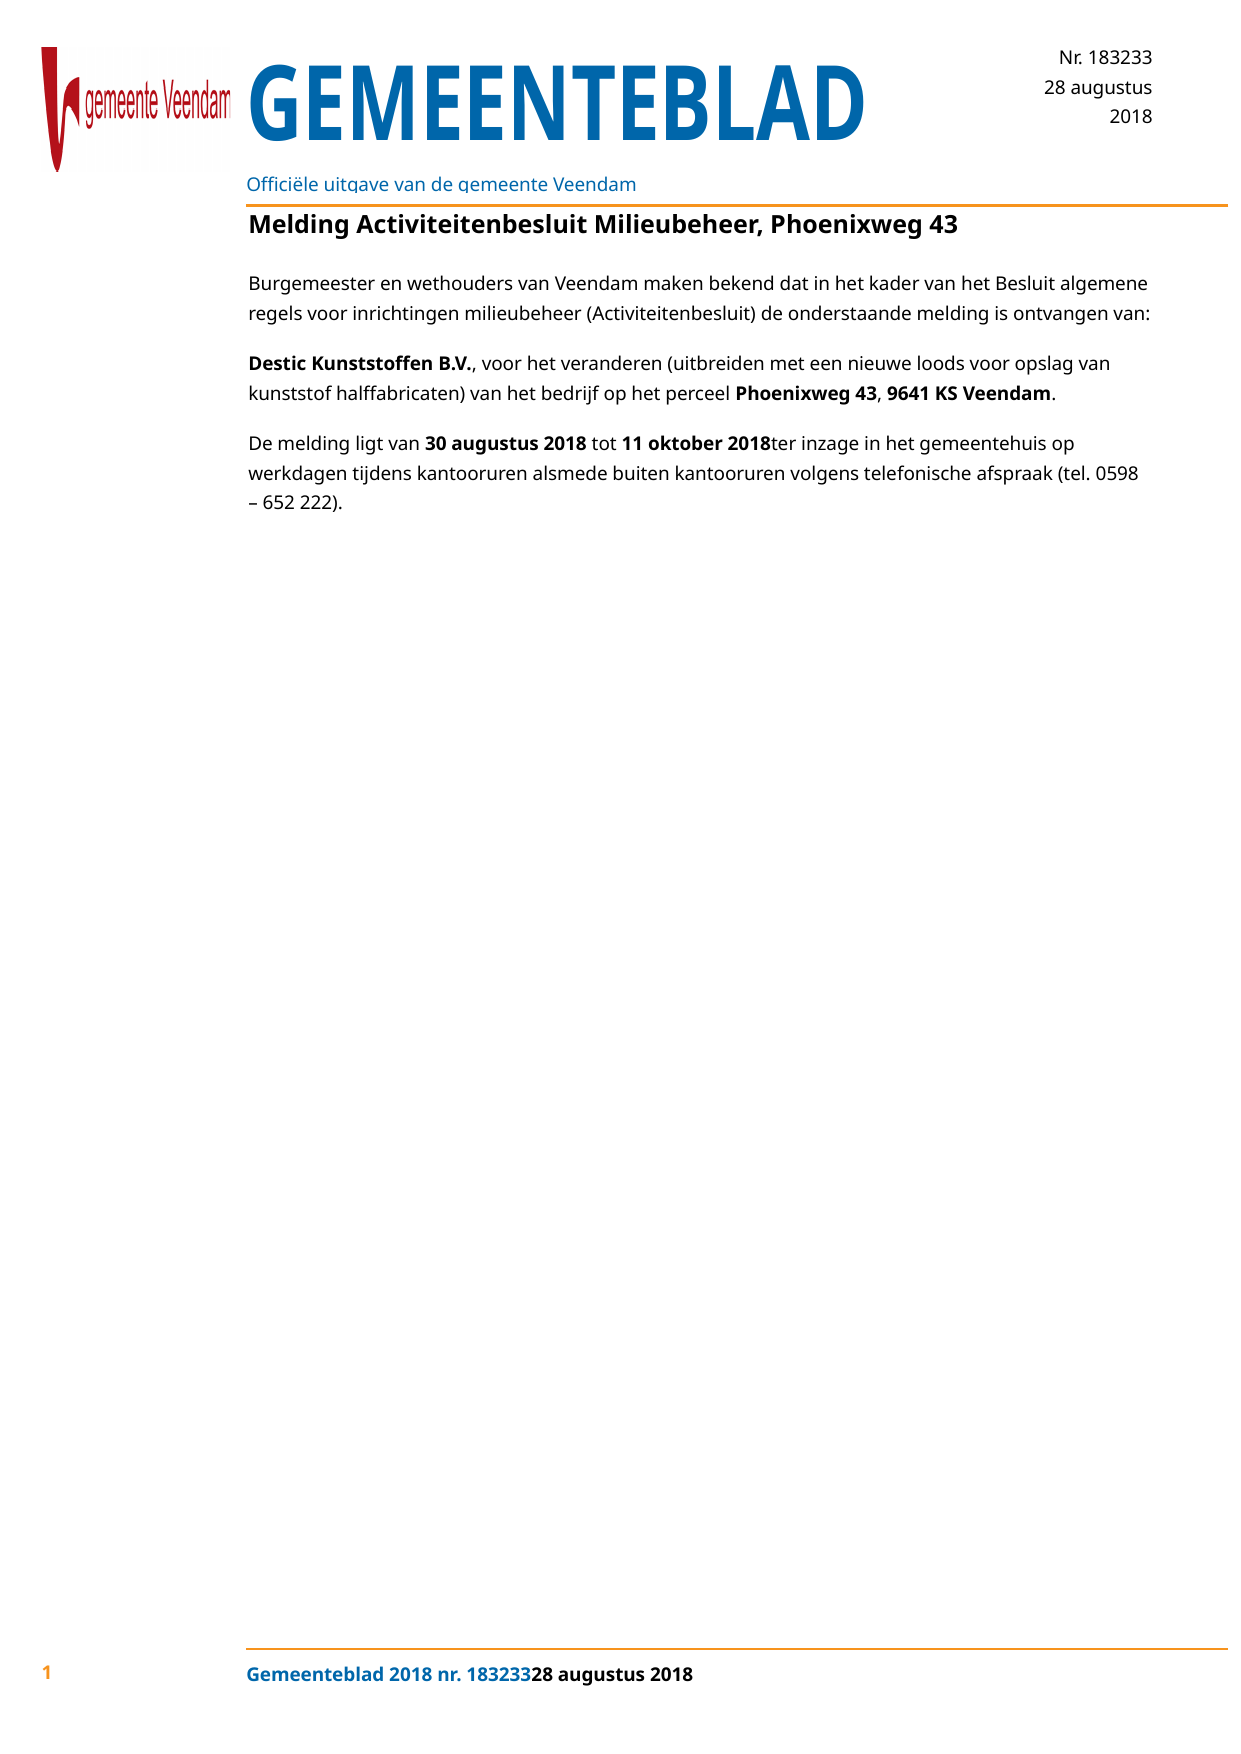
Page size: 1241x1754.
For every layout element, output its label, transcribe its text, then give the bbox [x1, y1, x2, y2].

text Burgemeester en wethouders van Veendam maken bekend dat in het kader van het Besluit algemene regels voor inrichtingen milieubeheer (Activiteitenbesluit) de onderstaande melding is ontvangen van: [248, 270, 1152, 326]
text De melding ligt van 30 augustus 2018 tot 11 oktober 2018ter inzage in het gemeentehuis op werkdagen tijdens kantooruren alsmede buiten kantooruren volgens telefonische afspraak (tel. 0598 – 652 222). [248, 430, 1152, 515]
picture [41, 47, 231, 172]
text Destic Kunststoffen B.V., voor het veranderen (uitbreiden met een nieuwe loods voor opslag van kunststof halffabricaten) van het bedrijf op het perceel Phoenixweg 43, 9641 KS Veendam. [248, 350, 1152, 406]
text Melding Activiteitenbesluit Milieubeheer, Phoenixweg 43 [248, 207, 1152, 241]
